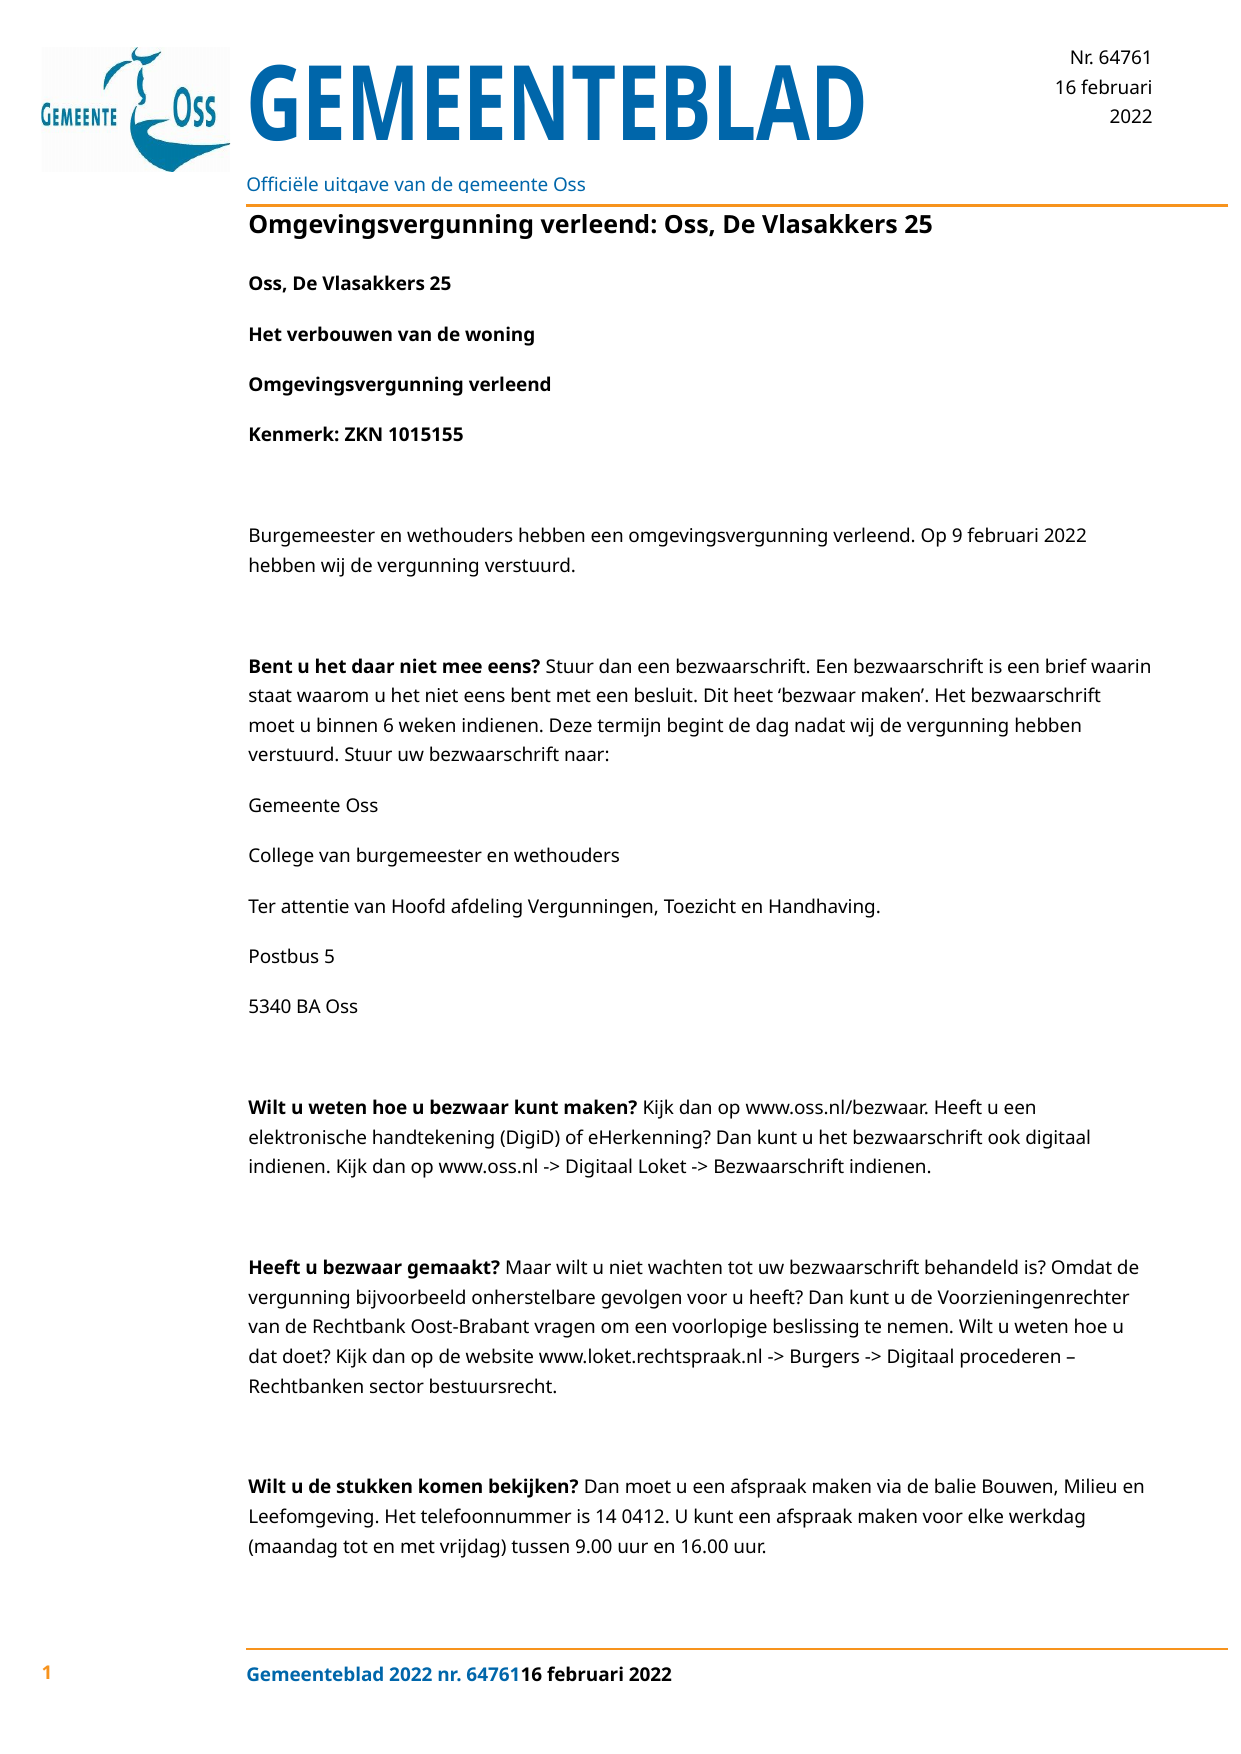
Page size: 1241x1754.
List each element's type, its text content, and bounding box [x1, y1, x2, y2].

text Postbus 5 [248, 943, 1152, 969]
text Het verbouwen van de woning [248, 321, 1152, 346]
text Ter attentie van Hoofd afdeling Vergunningen, Toezicht en Handhaving. [248, 893, 1152, 918]
text College van burgemeester en wethouders [248, 842, 1152, 868]
text Omgevingsvergunning verleend [248, 371, 1152, 397]
picture [41, 47, 231, 172]
text 5340 BA Oss [248, 994, 1152, 1019]
text Bent u het daar niet mee eens? Stuur dan een bezwaarschrift. Een bezwaarschrift is een brief waarin staat waarom u het niet eens bent met een besluit. Dit heet ‘bezwaar maken’. Het bezwaarschrift moet u binnen 6 weken indienen. Deze termijn begint de dag nadat wij de vergunning hebben verstuurd. Stuur uw bezwaarschrift naar: [248, 653, 1152, 767]
text Wilt u weten hoe u bezwaar kunt maken? Kijk dan op www.oss.nl/bezwaar. Heeft u een elektronische handtekening (DigiD) of eHerkenning? Dan kunt u het bezwaarschrift ook digitaal indienen. Kijk dan op www.oss.nl -> Digitaal Loket -> Bezwaarschrift indienen. [248, 1094, 1152, 1179]
text Burgemeester en wethouders hebben een omgevingsvergunning verleend. Op 9 februari 2022 hebben wij de vergunning verstuurd. [248, 522, 1152, 578]
text Kenmerk: ZKN 1015155 [248, 422, 1152, 447]
text Gemeente Oss [248, 792, 1152, 818]
text Oss, De Vlasakkers 25 [248, 270, 1152, 296]
text Wilt u de stukken komen bekijken? Dan moet u een afspraak maken via de balie Bouwen, Milieu en Leefomgeving. Het telefoonnummer is 14 0412. U kunt een afspraak maken voor elke werkdag (maandag tot en met vrijdag) tussen 9.00 uur en 16.00 uur. [248, 1474, 1152, 1558]
text Omgevingsvergunning verleend: Oss, De Vlasakkers 25 [248, 207, 1152, 241]
text Heeft u bezwaar gemaakt? Maar wilt u niet wachten tot uw bezwaarschrift behandeld is? Omdat de vergunning bijvoorbeeld onherstelbare gevolgen voor u heeft? Dan kunt u de Voorzieningenrechter van de Rechtbank Oost-Brabant vragen om een voorlopige beslissing te nemen. Wilt u weten hoe u dat doet? Kijk dan op de website www.loket.rechtspraak.nl -> Burgers -> Digitaal procederen – Rechtbanken sector bestuursrecht. [248, 1254, 1152, 1398]
